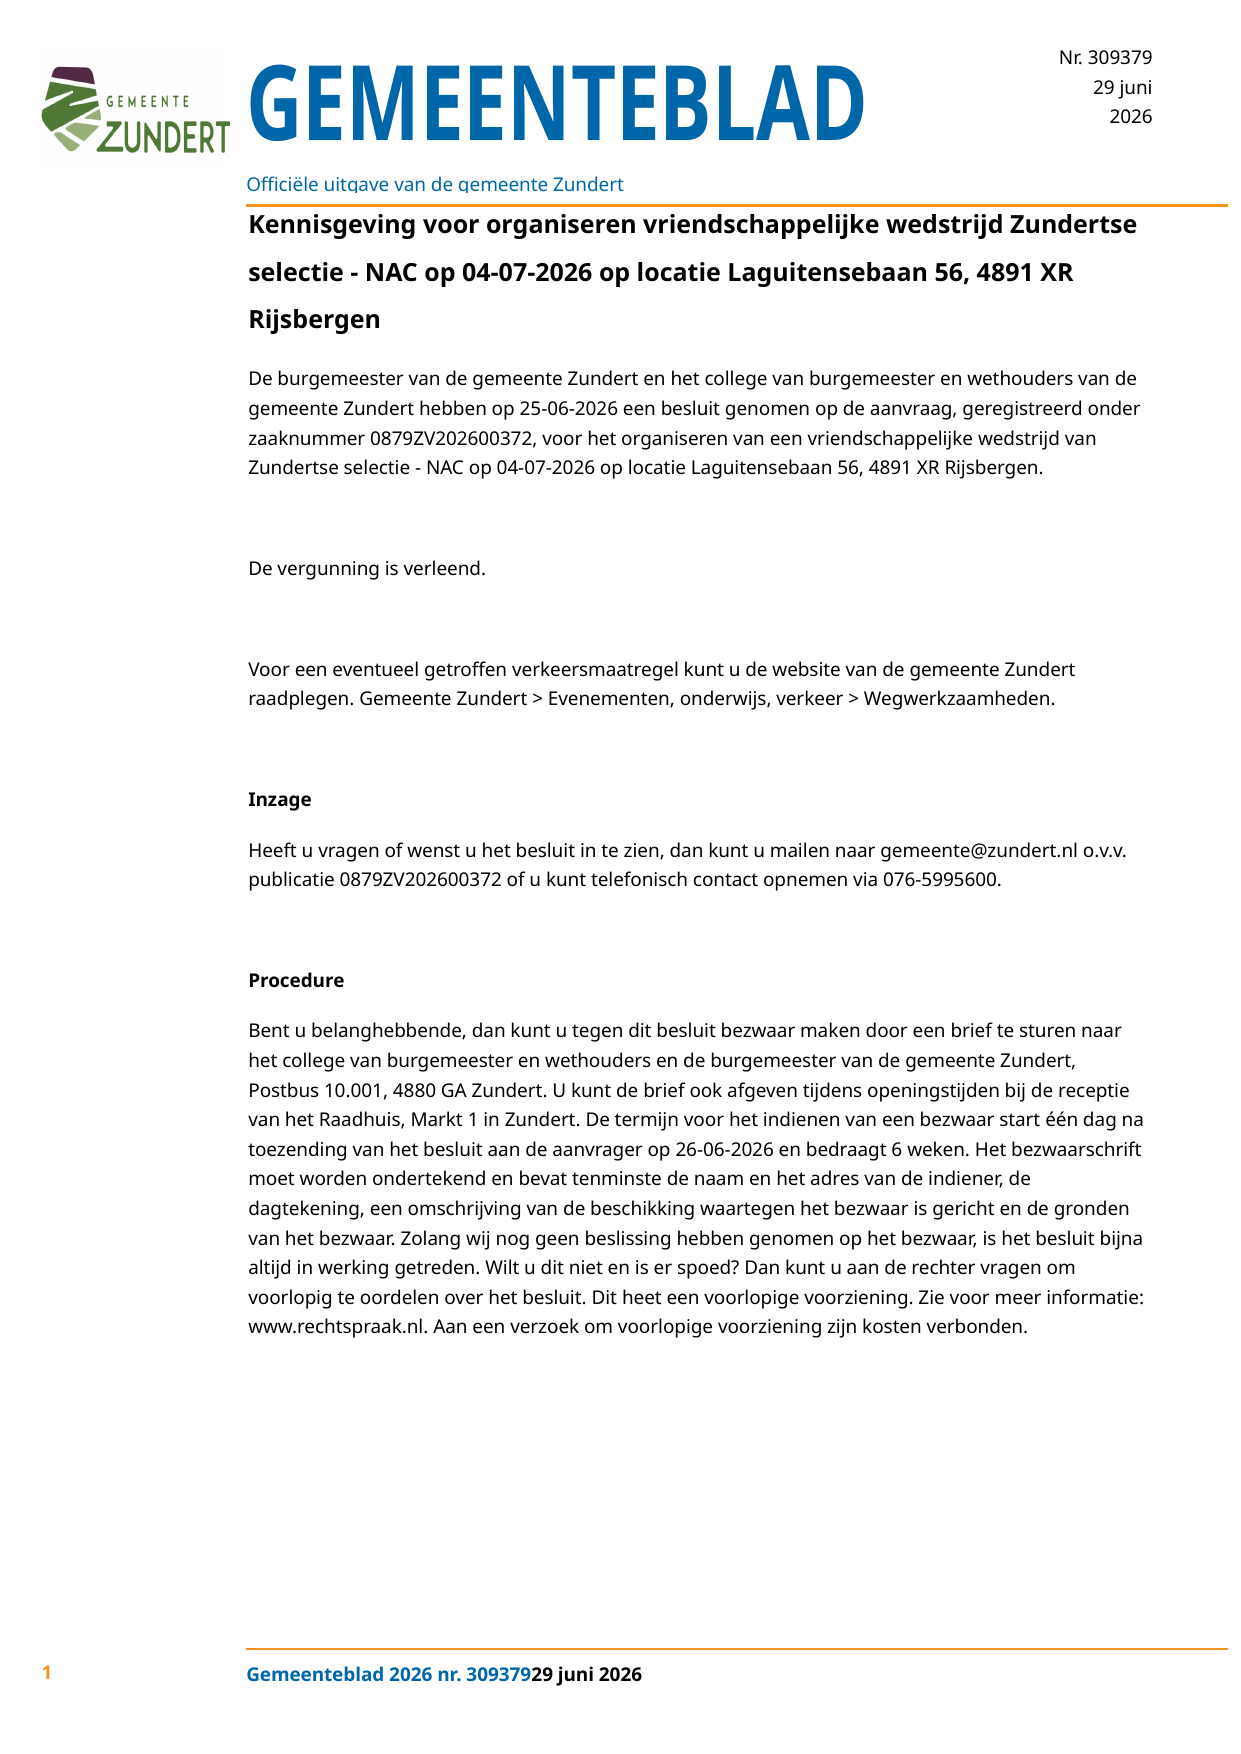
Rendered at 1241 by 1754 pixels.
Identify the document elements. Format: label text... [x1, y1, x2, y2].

text Kennisgeving voor organiseren vriendschappelijke wedstrijd Zundertse selectie - NAC op 04-07-2026 op locatie Laguitensebaan 56, 4891 XR Rijsbergen [248, 207, 1152, 336]
text Procedure [248, 967, 1152, 993]
text De vergunning is verleend. [248, 555, 1152, 581]
text Inzage [248, 786, 1152, 812]
picture [41, 47, 231, 172]
text De burgemeester van de gemeente Zundert en het college van burgemeester en wethouders van de gemeente Zundert hebben op 25-06-2026 een besluit genomen op de aanvraag, geregistreerd onder zaaknummer 0879ZV202600372, voor het organiseren van een vriendschappelijke wedstrijd van Zundertse selectie - NAC op 04-07-2026 op locatie Laguitensebaan 56, 4891 XR Rijsbergen. [248, 366, 1152, 480]
text Voor een eventueel getroffen verkeersmaatregel kunt u de website van de gemeente Zundert raadplegen. Gemeente Zundert > Evenementen, onderwijs, verkeer > Wegwerkzaamheden. [248, 656, 1152, 711]
text Heeft u vragen of wenst u het besluit in te zien, dan kunt u mailen naar gemeente@zundert.nl o.v.v. publicatie 0879ZV202600372 of u kunt telefonisch contact opnemen via 076-5995600. [248, 837, 1152, 892]
text Bent u belanghebbende, dan kunt u tegen dit besluit bezwaar maken door een brief te sturen naar het college van burgemeester en wethouders en de burgemeester van de gemeente Zundert, Postbus 10.001, 4880 GA Zundert. U kunt de brief ook afgeven tijdens openingstijden bij de receptie van het Raadhuis, Markt 1 in Zundert. De termijn voor het indienen van een bezwaar start één dag na toezending van het besluit aan de aanvrager op 26-06-2026 en bedraagt 6 weken. Het bezwaarschrift moet worden ondertekend en bevat tenminste de naam en het adres van de indiener, de dagtekening, een omschrijving van de beschikking waartegen het bezwaar is gericht en de gronden van het bezwaar. Zolang wij nog geen beslissing hebben genomen op het bezwaar, is het besluit bijna altijd in werking getreden. Wilt u dit niet en is er spoed? Dan kunt u aan de rechter vragen om voorlopig te oordelen over het besluit. Dit heet een voorlopige voorziening. Zie voor meer informatie: www.rechtspraak.nl. Aan een verzoek om voorlopige voorziening zijn kosten verbonden. [248, 1018, 1152, 1339]
